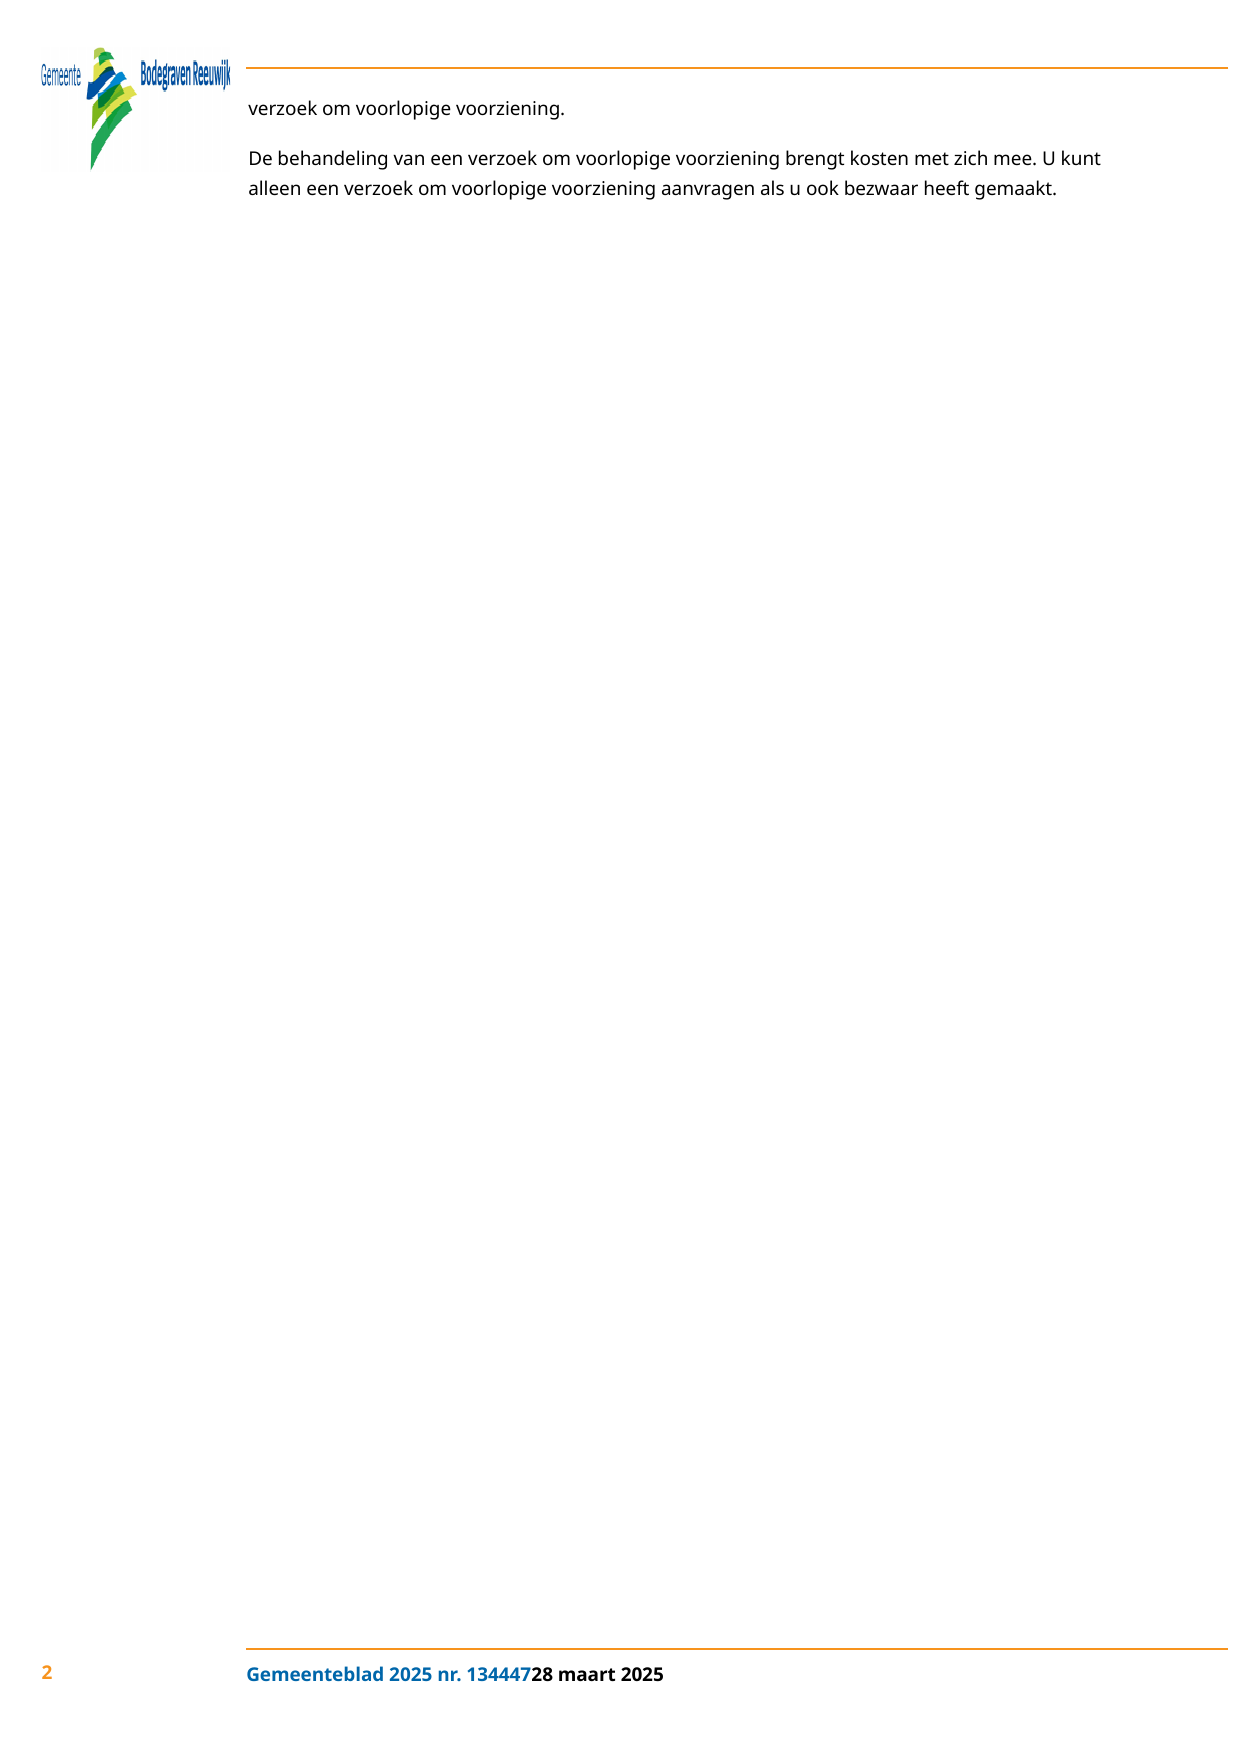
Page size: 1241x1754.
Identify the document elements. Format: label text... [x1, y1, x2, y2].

picture [41, 47, 231, 172]
text De behandeling van een verzoek om voorlopige voorziening brengt kosten met zich mee. U kunt alleen een verzoek om voorlopige voorziening aanvragen als u ook bezwaar heeft gemaakt. [248, 145, 1152, 201]
text verzoek om voorlopige voorziening. [248, 95, 1152, 121]
